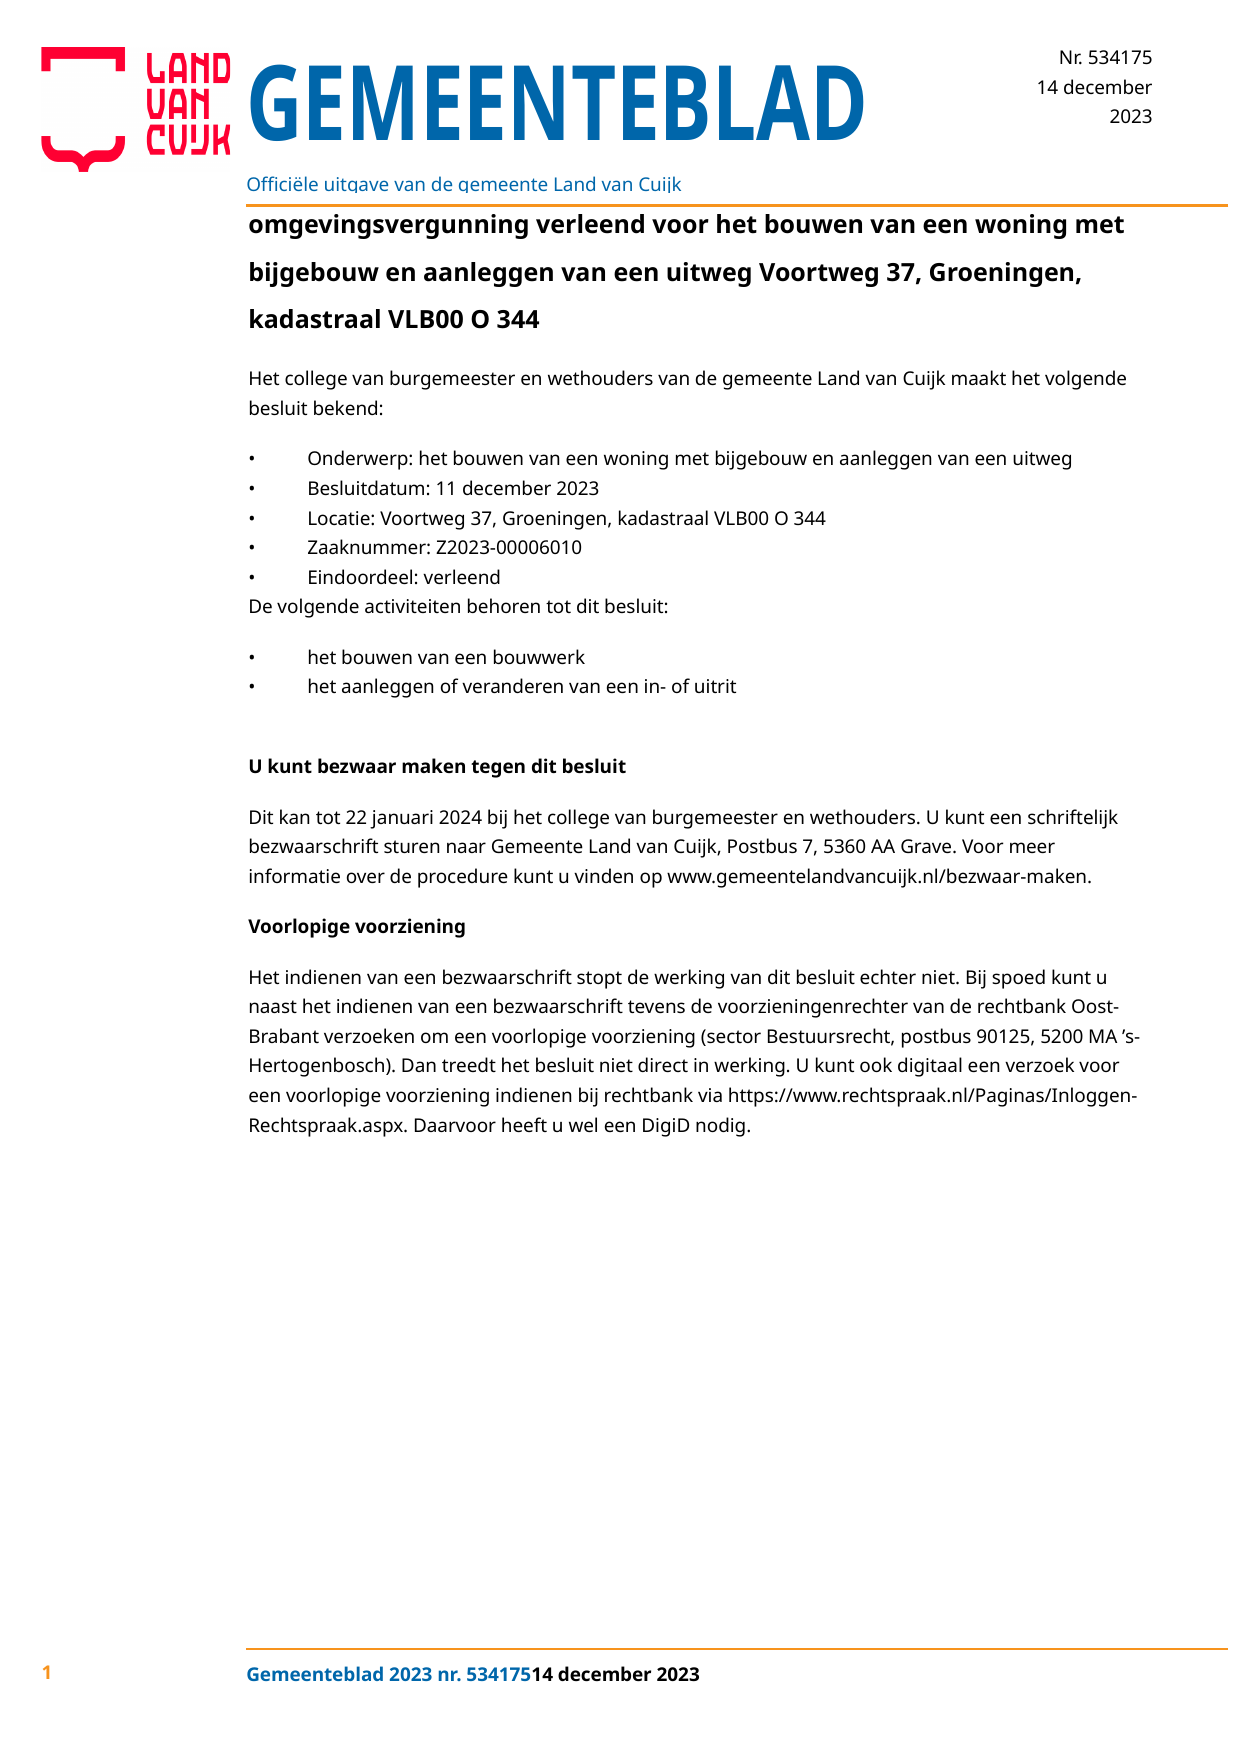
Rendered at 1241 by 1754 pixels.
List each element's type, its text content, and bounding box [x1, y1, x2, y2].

list het aanleggen of veranderen van een in- of uitrit [248, 673, 1152, 699]
list Locatie: Voortweg 37, Groeningen, kadastraal VLB00 O 344 [248, 505, 1152, 530]
list Onderwerp: het bouwen van een woning met bijgebouw en aanleggen van een uitweg [248, 446, 1152, 471]
text Het indienen van een bezwaarschrift stopt de werking van dit besluit echter niet. Bij spoed kunt u naast het indienen van een bezwaarschrift tevens de voorzieningenrechter van de rechtbank Oost-Brabant verzoeken om een voorlopige voorziening (sector Bestuursrecht, postbus 90125, 5200 MA ’s-Hertogenbosch). Dan treedt het besluit niet direct in werking. U kunt ook digitaal een verzoek voor een voorlopige voorziening indienen bij rechtbank via https://www.rechtspraak.nl/Paginas/Inloggen-Rechtspraak.aspx. Daarvoor heeft u wel een DigiD nodig. [248, 964, 1152, 1137]
list Eindoordeel: verleend [248, 564, 1152, 589]
picture [41, 47, 231, 172]
list Besluitdatum: 11 december 2023 [248, 475, 1152, 501]
text Het college van burgemeester en wethouders van de gemeente Land van Cuijk maakt het volgende besluit bekend: [248, 366, 1152, 421]
text Dit kan tot 22 januari 2024 bij het college van burgemeester en wethouders. U kunt een schriftelijk bezwaarschrift sturen naar Gemeente Land van Cuijk, Postbus 7, 5360 AA Grave. Voor meer informatie over de procedure kunt u vinden op www.gemeentelandvancuijk.nl/bezwaar-maken. [248, 804, 1152, 889]
list Zaaknummer: Z2023-00006010 [248, 534, 1152, 560]
text U kunt bezwaar maken tegen dit besluit [248, 753, 1152, 779]
list het bouwen van een bouwwerk [248, 644, 1152, 669]
text omgevingsvergunning verleend voor het bouwen van een woning met bijgebouw en aanleggen van een uitweg Voortweg 37, Groeningen, kadastraal VLB00 O 344 [248, 207, 1152, 336]
text Voorlopige voorziening [248, 913, 1152, 939]
text De volgende activiteiten behoren tot dit besluit: [248, 593, 1152, 619]
